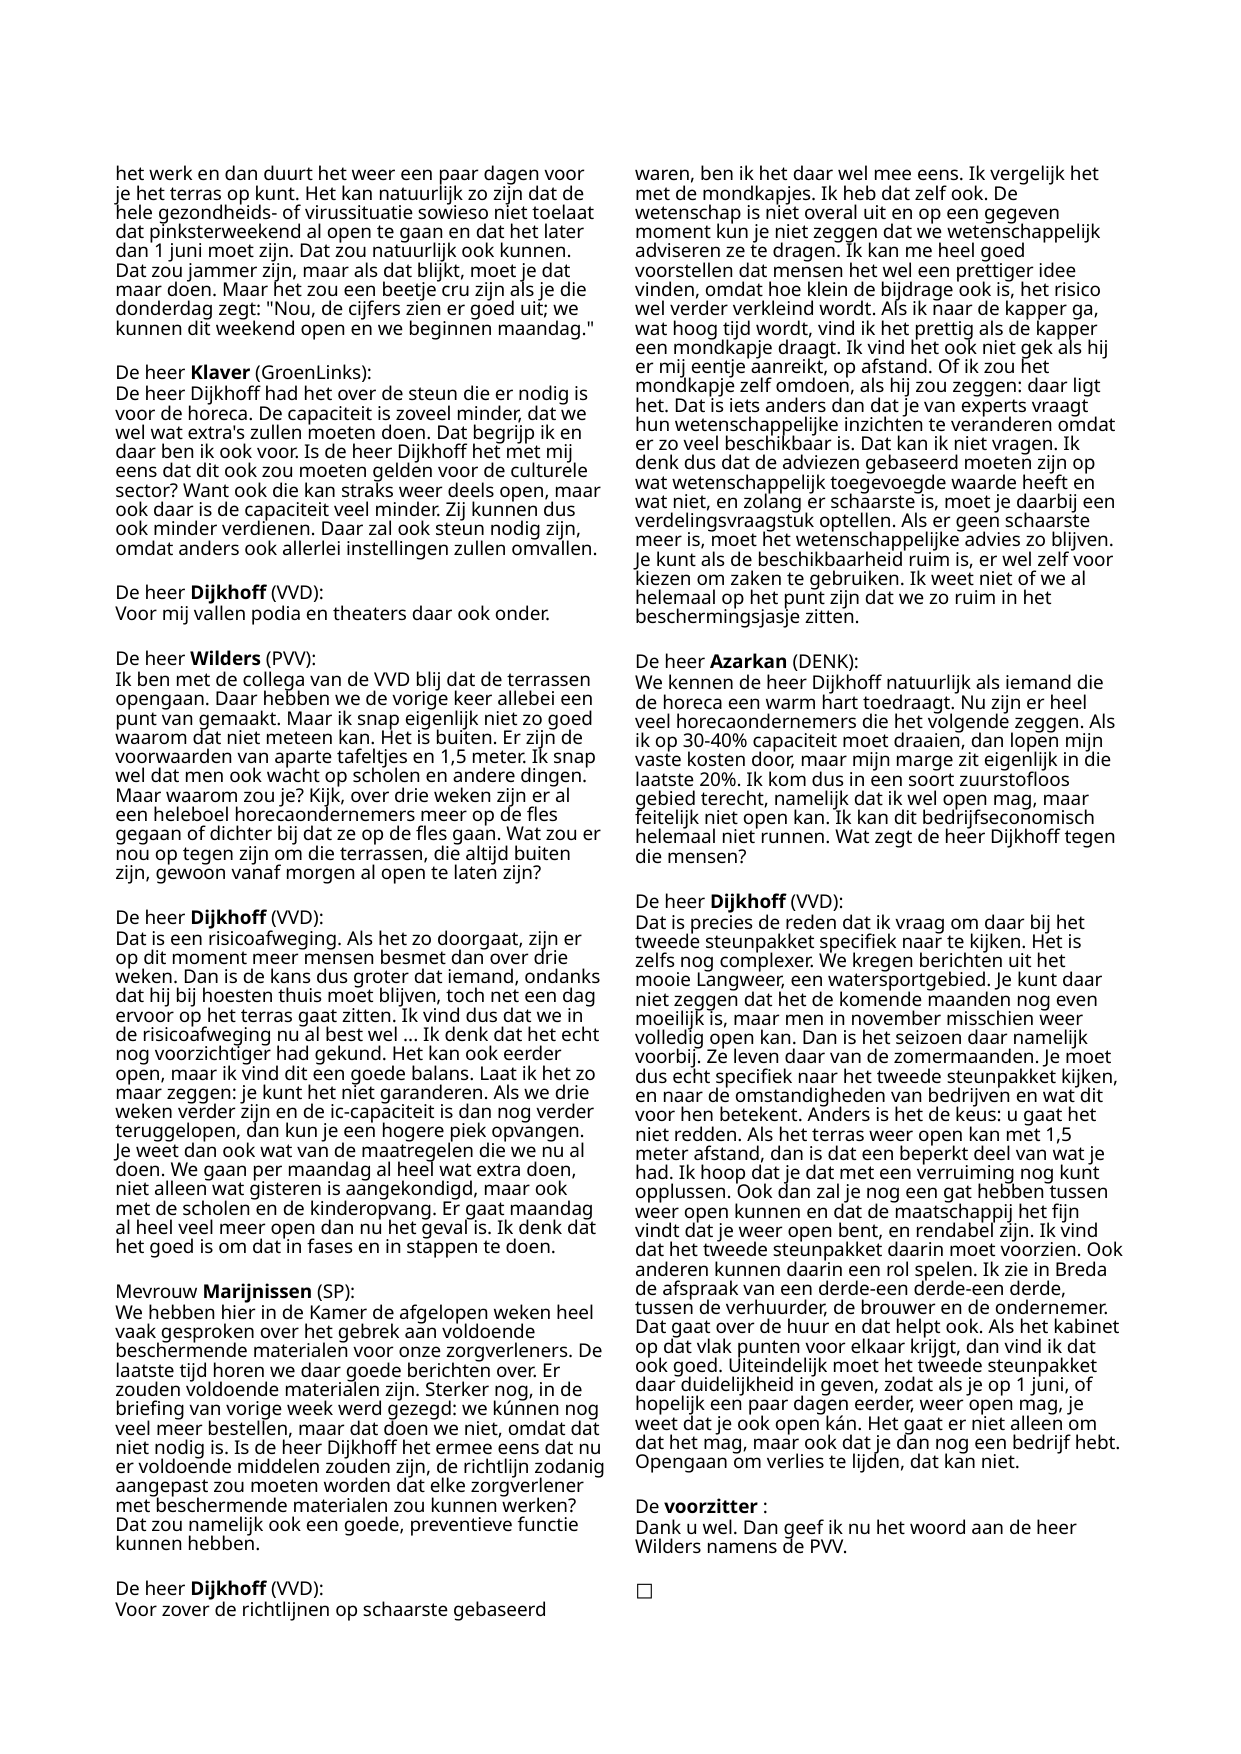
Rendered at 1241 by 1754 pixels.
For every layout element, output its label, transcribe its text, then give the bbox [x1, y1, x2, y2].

text Voor mij vallen podia en theaters daar ook onder. [115, 605, 605, 624]
text De heer Azarkan (DENK): [635, 649, 1125, 674]
text Mevrouw Marijnissen (SP): [115, 1278, 605, 1304]
text De voorzitter : [635, 1493, 1125, 1519]
text ⬜ [635, 1578, 1125, 1604]
text De heer Dijkhoff (VVD): [115, 579, 605, 605]
text Dank u wel. Dan geef ik nu het woord aan de heer Wilders namens de PVV. [635, 1519, 1125, 1558]
text Ik ben met de collega van de VVD blij dat de terrassen opengaan. Daar hebben we de vorige keer allebei een punt van gemaakt. Maar ik snap eigenlijk niet zo goed waarom dat niet meteen kan. Het is buiten. Er zijn de voorwaarden van aparte tafeltjes en 1,5 meter. Ik snap wel dat men ook wacht op scholen en andere dingen. Maar waarom zou je? Kijk, over drie weken zijn er al een heleboel horecaondernemers meer op de fles gegaan of dichter bij dat ze op de fles gaan. Wat zou er nou op tegen zijn om die terrassen, die altijd buiten zijn, gewoon vanaf morgen al open te laten zijn? [115, 671, 605, 883]
text het werk en dan duurt het weer een paar dagen voor je het terras op kunt. Het kan natuurlijk zo zijn dat de hele gezondheids- of virussituatie sowieso niet toelaat dat pinksterweekend al open te gaan en dat het later dan 1 juni moet zijn. Dat zou natuurlijk ook kunnen. Dat zou jammer zijn, maar als dat blijkt, moet je dat maar doen. Maar het zou een beetje cru zijn als je die donderdag zegt: "Nou, de cijfers zien er goed uit; we kunnen dit weekend open en we beginnen maandag." [115, 165, 605, 339]
text waren, ben ik het daar wel mee eens. Ik vergelijk het met de mondkapjes. Ik heb dat zelf ook. De wetenschap is niet overal uit en op een gegeven moment kun je niet zeggen dat we wetenschappelijk adviseren ze te dragen. Ik kan me heel goed voorstellen dat mensen het wel een prettiger idee vinden, omdat hoe klein de bijdrage ook is, het risico wel verder verkleind wordt. Als ik naar de kapper ga, wat hoog tijd wordt, vind ik het prettig als de kapper een mondkapje draagt. Ik vind het ook niet gek als hij er mij eentje aanreikt, op afstand. Of ik zou het mondkapje zelf omdoen, als hij zou zeggen: daar ligt het. Dat is iets anders dan dat je van experts vraagt hun wetenschappelijke inzichten te veranderen omdat er zo veel beschikbaar is. Dat kan ik niet vragen. Ik denk dus dat de adviezen gebaseerd moeten zijn op wat wetenschappelijk toegevoegde waarde heeft en wat niet, en zolang er schaarste is, moet je daarbij een verdelingsvraagstuk optellen. Als er geen schaarste meer is, moet het wetenschappelijke advies zo blijven. Je kunt als de beschikbaarheid ruim is, er wel zelf voor kiezen om zaken te gebruiken. Ik weet niet of we al helemaal op het punt zijn dat we zo ruim in het beschermingsjasje zitten. [635, 165, 1125, 628]
text De heer Dijkhoff (VVD): [115, 1575, 605, 1601]
text De heer Dijkhoff (VVD): [115, 904, 605, 930]
text De heer Klaver (GroenLinks): [115, 359, 605, 385]
text De heer Dijkhoff had het over de steun die er nodig is voor de horeca. De capaciteit is zoveel minder, dat we wel wat extra's zullen moeten doen. Dat begrijp ik en daar ben ik ook voor. Is de heer Dijkhoff het met mij eens dat dit ook zou moeten gelden voor de culturele sector? Want ook die kan straks weer deels open, maar ook daar is de capaciteit veel minder. Zij kunnen dus ook minder verdienen. Daar zal ook steun nodig zijn, omdat anders ook allerlei instellingen zullen omvallen. [115, 385, 605, 559]
text De heer Dijkhoff (VVD): [635, 888, 1125, 914]
text Voor zover de richtlijnen op schaarste gebaseerd [115, 1601, 605, 1620]
text Dat is een risicoafweging. Als het zo doorgaat, zijn er op dit moment meer mensen besmet dan over drie weken. Dan is de kans dus groter dat iemand, ondanks dat hij bij hoesten thuis moet blijven, toch net een dag ervoor op het terras gaat zitten. Ik vind dus dat we in de risicoafweging nu al best wel ... Ik denk dat het echt nog voorzichtiger had gekund. Het kan ook eerder open, maar ik vind dit een goede balans. Laat ik het zo maar zeggen: je kunt het niet garanderen. Als we drie weken verder zijn en de ic-capaciteit is dan nog verder teruggelopen, dan kun je een hogere piek opvangen. Je weet dan ook wat van de maatregelen die we nu al doen. We gaan per maandag al heel wat extra doen, niet alleen wat gisteren is aangekondigd, maar ook met de scholen en de kinderopvang. Er gaat maandag al heel veel meer open dan nu het geval is. Ik denk dat het goed is om dat in fases en in stappen te doen. [115, 930, 605, 1257]
text Dat is precies de reden dat ik vraag om daar bij het tweede steunpakket specifiek naar te kijken. Het is zelfs nog complexer. We kregen berichten uit het mooie Langweer, een watersportgebied. Je kunt daar niet zeggen dat het de komende maanden nog even moeilijk is, maar men in november misschien weer volledig open kan. Dan is het seizoen daar namelijk voorbij. Ze leven daar van de zomermaanden. Je moet dus echt specifiek naar het tweede steunpakket kijken, en naar de omstandigheden van bedrijven en wat dit voor hen betekent. Anders is het de keus: u gaat het niet redden. Als het terras weer open kan met 1,5 meter afstand, dan is dat een beperkt deel van wat je had. Ik hoop dat je dat met een verruiming nog kunt opplussen. Ook dan zal je nog een gat hebben tussen weer open kunnen en dat de maatschappij het fijn vindt dat je weer open bent, en rendabel zijn. Ik vind dat het tweede steunpakket daarin moet voorzien. Ook anderen kunnen daarin een rol spelen. Ik zie in Breda de afspraak van een derde-een derde-een derde, tussen de verhuurder, de brouwer en de ondernemer. Dat gaat over de huur en dat helpt ook. Als het kabinet op dat vlak punten voor elkaar krijgt, dan vind ik dat ook goed. Uiteindelijk moet het tweede steunpakket daar duidelijkheid in geven, zodat als je op 1 juni, of hopelijk een paar dagen eerder, weer open mag, je weet dat je ook open kán. Het gaat er niet alleen om dat het mag, maar ook dat je dan nog een bedrijf hebt. Opengaan om verlies te lijden, dat kan niet. [635, 914, 1125, 1472]
text We hebben hier in de Kamer de afgelopen weken heel vaak gesproken over het gebrek aan voldoende beschermende materialen voor onze zorgverleners. De laatste tijd horen we daar goede berichten over. Er zouden voldoende materialen zijn. Sterker nog, in de briefing van vorige week werd gezegd: we kúnnen nog veel meer bestellen, maar dat doen we niet, omdat dat niet nodig is. Is de heer Dijkhoff het ermee eens dat nu er voldoende middelen zouden zijn, de richtlijn zodanig aangepast zou moeten worden dat elke zorgverlener met beschermende materialen zou kunnen werken? Dat zou namelijk ook een goede, preventieve functie kunnen hebben. [115, 1304, 605, 1554]
text De heer Wilders (PVV): [115, 645, 605, 671]
text We kennen de heer Dijkhoff natuurlijk als iemand die de horeca een warm hart toedraagt. Nu zijn er heel veel horecaondernemers die het volgende zeggen. Als ik op 30-40% capaciteit moet draaien, dan lopen mijn vaste kosten door, maar mijn marge zit eigenlijk in die laatste 20%. Ik kom dus in een soort zuurstofloos gebied terecht, namelijk dat ik wel open mag, maar feitelijk niet open kan. Ik kan dit bedrijfseconomisch helemaal niet runnen. Wat zegt de heer Dijkhoff tegen die mensen? [635, 674, 1125, 867]
